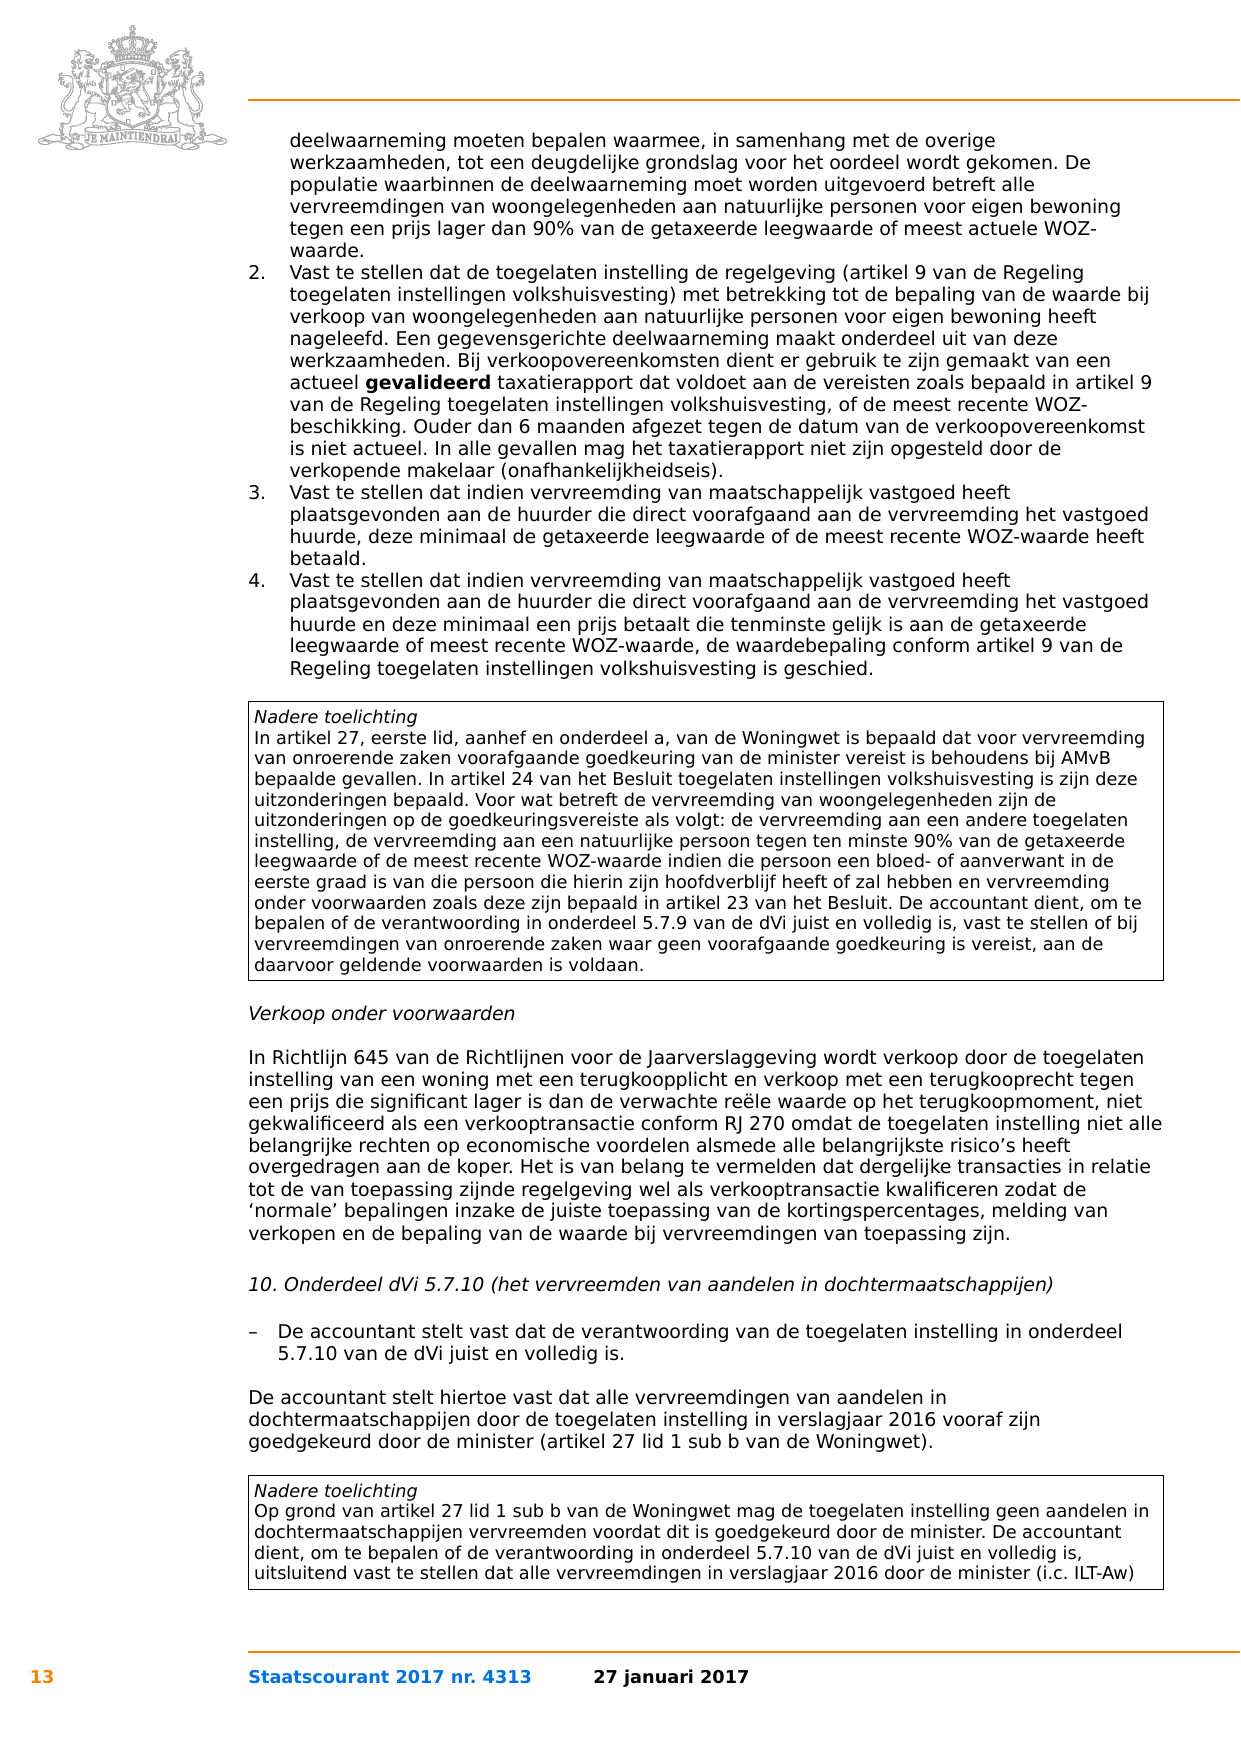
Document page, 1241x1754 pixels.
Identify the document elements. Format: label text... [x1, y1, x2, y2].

table_cell In artikel 27, eerste lid, aanhef en onderdeel a, van de Woningwet is bepaald dat voor vervreemding van onroerende zaken voorafgaande goedkeuring van de minister vereist is behoudens bij AMvB bepaalde gevallen. In artikel 24 van het Besluit toegelaten instellingen volkshuisvesting is zijn deze uitzonderingen bepaald. Voor wat betreft de vervreemding van woongelegenheden zijn de uitzonderingen op de goedkeuringsvereiste als volgt: de vervreemding aan een andere toegelaten instelling, de vervreemding aan een natuurlijke persoon tegen ten minste 90% van de getaxeerde leegwaarde of de meest recente WOZ-waarde indien die persoon een bloed- of aanverwant in de eerste graad is van die persoon die hierin zijn hoofdverblijf heeft of zal hebben en vervreemding onder voorwaarden zoals deze zijn bepaald in artikel 23 van het Besluit. De accountant dient, om te bepalen of de verantwoording in onderdeel 5.7.9 van de dVi juist en volledig is, vast te stellen of bij vervreemdingen van onroerende zaken waar geen voorafgaande goedkeuring is vereist, aan de daarvoor geldende voorwaarden is voldaan. [249, 728, 1163, 980]
text In Richtlijn 645 van de Richtlijnen voor de Jaarverslaggeving wordt verkoop door de toegelaten instelling van een woning met een terugkoopplicht en verkoop met een terugkooprecht tegen een prijs die significant lager is dan de verwachte reële waarde op het terugkoopmoment, niet gekwalificeerd als een verkooptransactie conform RJ 270 omdat de toegelaten instelling niet alle belangrijke rechten op economische voordelen alsmede alle belangrijkste risico’s heeft overgedragen aan de koper. Het is van belang te vermelden dat dergelijke transacties in relatie tot de van toepassing zijnde regelgeving wel als verkooptransactie kwalificeren zodat de ‘normale’ bepalingen inzake de juiste toepassing van de kortingspercentages, melding van verkopen en de bepaling van de waarde bij vervreemdingen van toepassing zijn. [248, 1047, 1163, 1244]
subtitle 10. Onderdeel dVi 5.7.10 (het vervreemden van aandelen in dochtermaatschappijen) [248, 1274, 1163, 1296]
text 3. Vast te stellen dat indien vervreemding van maatschappelijk vastgoed heeft plaatsgevonden aan de huurder die direct voorafgaand aan de vervreemding het vastgoed huurde, deze minimaal de getaxeerde leegwaarde of de meest recente WOZ-waarde heeft betaald. [248, 482, 1163, 569]
subtitle Verkoop onder voorwaarden [248, 1003, 1163, 1025]
text De accountant stelt hiertoe vast dat alle vervreemdingen van aandelen in dochtermaatschappijen door de toegelaten instelling in verslagjaar 2016 vooraf zijn goedgekeurd door de minister (artikel 27 lid 1 sub b van de Woningwet). [248, 1387, 1163, 1453]
table_cell Op grond van artikel 27 lid 1 sub b van de Woningwet mag de toegelaten instelling geen aandelen in dochtermaatschappijen vervreemden voordat dit is goedgekeurd door de minister. De accountant dient, om te bepalen of de verantwoording in onderdeel 5.7.10 van de dVi juist en volledig is, uitsluitend vast te stellen dat alle vervreemdingen in verslagjaar 2016 door de minister (i.c. ILT-Aw) [249, 1501, 1163, 1588]
table_header Nadere toelichting [249, 1476, 1163, 1501]
picture [38, 25, 227, 150]
table_header Nadere toelichting [249, 702, 1163, 728]
text 4. Vast te stellen dat indien vervreemding van maatschappelijk vastgoed heeft plaatsgevonden aan de huurder die direct voorafgaand aan de vervreemding het vastgoed huurde en deze minimaal een prijs betaalt die tenminste gelijk is aan de getaxeerde leegwaarde of meest recente WOZ-waarde, de waardebepaling conform artikel 9 van de Regeling toegelaten instellingen volkshuisvesting is geschied. [248, 569, 1163, 679]
text deelwaarneming moeten bepalen waarmee, in samenhang met de overige werkzaamheden, tot een deugdelijke grondslag voor het oordeel wordt gekomen. De populatie waarbinnen de deelwaarneming moet worden uitgevoerd betreft alle vervreemdingen van woongelegenheden aan natuurlijke personen voor eigen bewoning tegen een prijs lager dan 90% van de getaxeerde leegwaarde of meest actuele WOZ-waarde. [248, 130, 1163, 262]
text 2. Vast te stellen dat de toegelaten instelling de regelgeving (artikel 9 van de Regeling toegelaten instellingen volkshuisvesting) met betrekking tot de bepaling van de waarde bij verkoop van woongelegenheden aan natuurlijke personen voor eigen bewoning heeft nageleefd. Een gegevensgerichte deelwaarneming maakt onderdeel uit van deze werkzaamheden. Bij verkoopovereenkomsten dient er gebruik te zijn gemaakt van een actueel gevalideerd taxatierapport dat voldoet aan de vereisten zoals bepaald in artikel 9 van de Regeling toegelaten instellingen volkshuisvesting, of de meest recente WOZ-beschikking. Ouder dan 6 maanden afgezet tegen de datum van de verkoopovereenkomst is niet actueel. In alle gevallen mag het taxatierapport niet zijn opgesteld door de verkopende makelaar (onafhankelijkheidseis). [248, 262, 1163, 482]
text – De accountant stelt vast dat de verantwoording van de toegelaten instelling in onderdeel 5.7.10 van de dVi juist en volledig is. [248, 1321, 1163, 1365]
